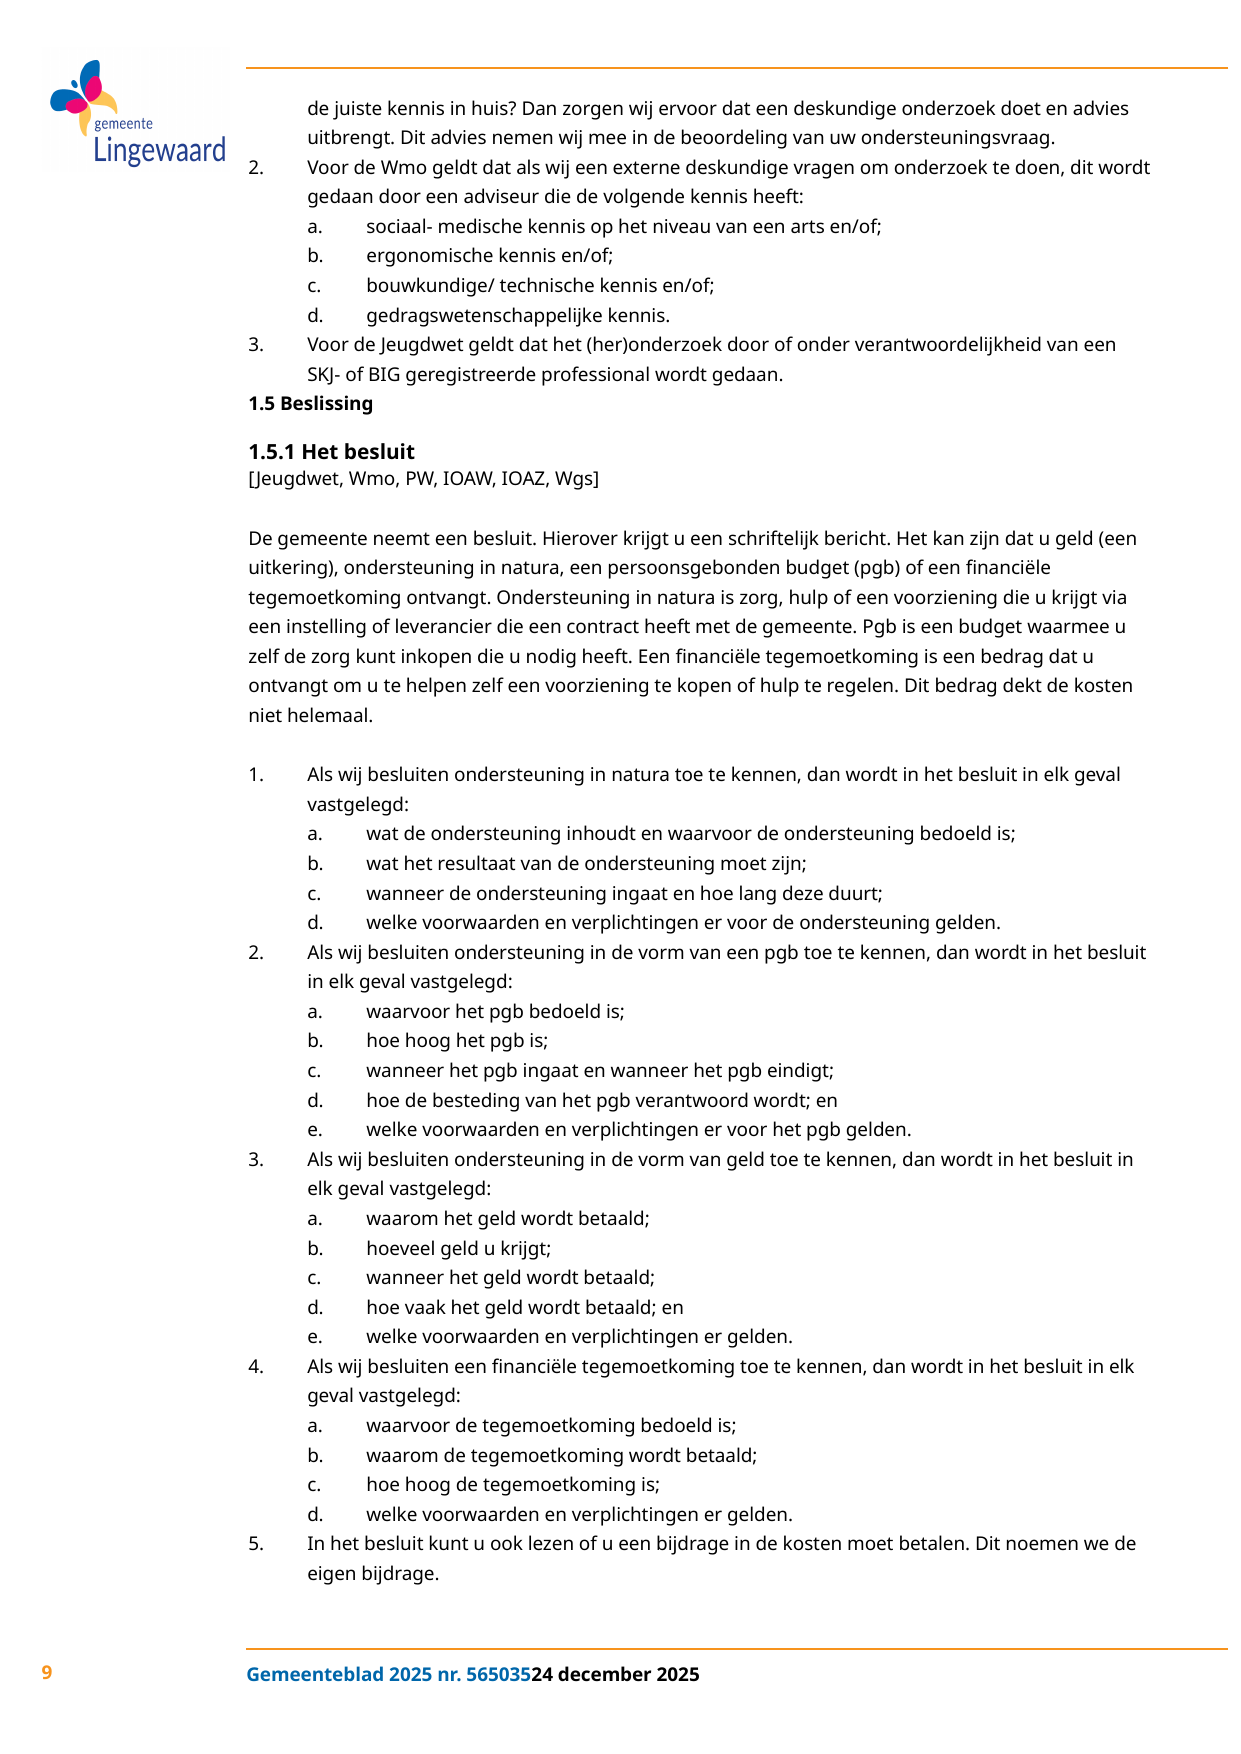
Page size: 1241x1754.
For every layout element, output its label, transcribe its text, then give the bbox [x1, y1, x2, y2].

list gedragswetenschappelijke kennis. [307, 302, 1152, 328]
list hoeveel geld u krijgt; [307, 1235, 1152, 1261]
list bouwkundige/ technische kennis en/of; [307, 272, 1152, 298]
list de juiste kennis in huis? Dan zorgen wij ervoor dat een deskundige onderzoek doet en advies uitbrengt. Dit advies nemen wij mee in de beoordeling van uw ondersteuningsvraag. [248, 95, 1152, 150]
text 1.5.1 Het besluit [248, 437, 1152, 466]
list waarom het geld wordt betaald; [307, 1205, 1152, 1231]
list Als wij besluiten ondersteuning in de vorm van geld toe te kennen, dan wordt in het besluit in elk geval vastgelegd: [248, 1146, 1152, 1201]
list hoe vaak het geld wordt betaald; en [307, 1294, 1152, 1320]
list In het besluit kunt u ook lezen of u een bijdrage in de kosten moet betalen. Dit noemen we de eigen bijdrage. [248, 1531, 1152, 1586]
list waarvoor de tegemoetkoming bedoeld is; [307, 1412, 1152, 1438]
list Voor de Wmo geldt dat als wij een externe deskundige vragen om onderzoek te doen, dit wordt gedaan door een adviseur die de volgende kennis heeft: [248, 154, 1152, 209]
list hoe hoog de tegemoetkoming is; [307, 1471, 1152, 1497]
text [Jeugdwet, Wmo, PW, IOAW, IOAZ, Wgs] [248, 466, 1152, 491]
list Als wij besluiten een financiële tegemoetkoming toe te kennen, dan wordt in het besluit in elk geval vastgelegd: [248, 1353, 1152, 1408]
text 1.5 Beslissing [248, 391, 1152, 416]
list wanneer het pgb ingaat en wanneer het pgb eindigt; [307, 1057, 1152, 1083]
list hoe de besteding van het pgb verantwoord wordt; en [307, 1087, 1152, 1113]
list Als wij besluiten ondersteuning in de vorm van een pgb toe te kennen, dan wordt in het besluit in elk geval vastgelegd: [248, 939, 1152, 994]
list wat de ondersteuning inhoudt en waarvoor de ondersteuning bedoeld is; [307, 821, 1152, 846]
list waarvoor het pgb bedoeld is; [307, 998, 1152, 1024]
list welke voorwaarden en verplichtingen er gelden. [307, 1501, 1152, 1527]
list wanneer de ondersteuning ingaat en hoe lang deze duurt; [307, 880, 1152, 906]
list Voor de Jeugdwet geldt dat het (her)onderzoek door of onder verantwoordelijkheid van een SKJ- of BIG geregistreerde professional wordt gedaan. [248, 331, 1152, 387]
list wat het resultaat van de ondersteuning moet zijn; [307, 850, 1152, 876]
list wanneer het geld wordt betaald; [307, 1264, 1152, 1290]
list waarom de tegemoetkoming wordt betaald; [307, 1442, 1152, 1468]
picture [41, 47, 231, 172]
list ergonomische kennis en/of; [307, 243, 1152, 268]
list welke voorwaarden en verplichtingen er voor het pgb gelden. [307, 1116, 1152, 1142]
list welke voorwaarden en verplichtingen er voor de ondersteuning gelden. [307, 909, 1152, 935]
list Als wij besluiten ondersteuning in natura toe te kennen, dan wordt in het besluit in elk geval vastgelegd: [248, 761, 1152, 817]
list sociaal- medische kennis op het niveau van een arts en/of; [307, 213, 1152, 239]
list welke voorwaarden en verplichtingen er gelden. [307, 1323, 1152, 1349]
text De gemeente neemt een besluit. Hierover krijgt u een schriftelijk bericht. Het kan zijn dat u geld (een uitkering), ondersteuning in natura, een persoonsgebonden budget (pgb) of een financiële tegemoetkoming ontvangt. Ondersteuning in natura is zorg, hulp of een voorziening die u krijgt via een instelling of leverancier die een contract heeft met de gemeente. Pgb is een budget waarmee u zelf de zorg kunt inkopen die u nodig heeft. Een financiële tegemoetkoming is een bedrag dat u ontvangt om u te helpen zelf een voorziening te kopen of hulp te regelen. Dit bedrag dekt de kosten niet helemaal. [248, 525, 1152, 728]
list hoe hoog het pgb is; [307, 1028, 1152, 1053]
